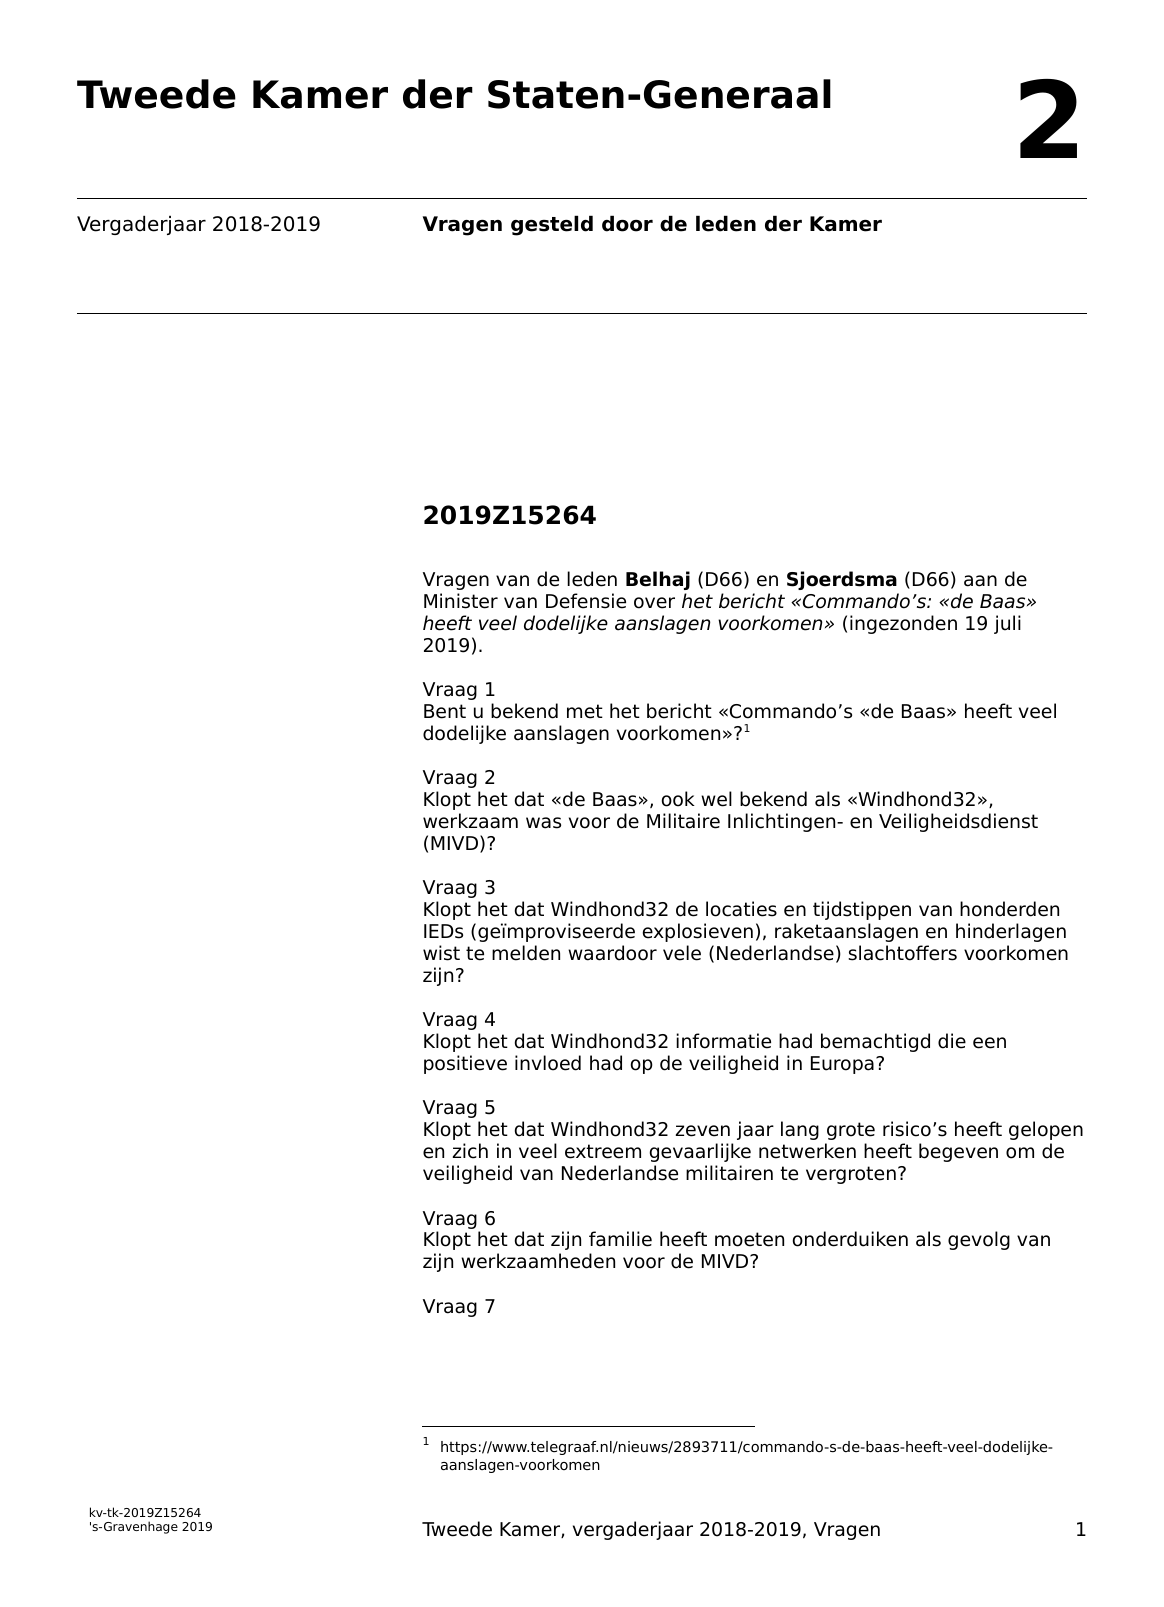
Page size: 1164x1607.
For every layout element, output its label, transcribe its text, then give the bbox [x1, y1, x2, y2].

text Vragen van de leden Belhaj (D66) en Sjoerdsma (D66) aan de Minister van Defensie over het bericht «Commando’s: «de Baas» heeft veel dodelijke aanslagen voorkomen» (ingezonden 19 juli 2019). [422, 569, 1087, 657]
text 2019Z15264 [422, 501, 1087, 531]
table_cell Vragen gesteld door de leden der Kamer [422, 199, 1087, 313]
text Klopt het dat zijn familie heeft moeten onderduiken als gevolg van zijn werkzaamheden voor de MIVD? [422, 1229, 1087, 1273]
text kv-tk-2019Z15264 [88, 1506, 323, 1520]
text Vraag 2 [422, 767, 1087, 789]
text Vraag 5 [422, 1097, 1087, 1119]
text 's-Gravenhage 2019 [88, 1520, 323, 1534]
text Bent u bekend met het bericht «Commando’s «de Baas» heeft veel dodelijke aanslagen voorkomen»? [422, 701, 1087, 745]
text Klopt het dat Windhond32 de locaties en tijdstippen van honderden IEDs (geïmproviseerde explosieven), raketaanslagen en hinderlagen wist te melden waardoor vele (Nederlandse) slachtoffers voorkomen zijn? [422, 899, 1087, 987]
table_cell Vergaderjaar 2018-2019 [77, 199, 422, 313]
text Vraag 3 [422, 877, 1087, 899]
text Vraag 7 [422, 1296, 1087, 1317]
text https://www.telegraaf.nl/nieuws/2893711/commando-s-de-baas-heeft-veel-dodelijke-aanslagen-voorkomen [422, 1435, 1087, 1474]
text Klopt het dat Windhond32 zeven jaar lang grote risico’s heeft gelopen en zich in veel extreem gevaarlijke netwerken heeft begeven om de veiligheid van Nederlandse militairen te vergroten? [422, 1119, 1087, 1185]
text Vraag 1 [422, 679, 1087, 701]
table_header Tweede Kamer der Staten-Generaal [77, 59, 886, 198]
text Klopt het dat Windhond32 informatie had bemachtigd die een positieve invloed had op de veiligheid in Europa? [422, 1031, 1087, 1075]
text Vraag 6 [422, 1207, 1087, 1229]
text Vraag 4 [422, 1009, 1087, 1031]
table_header 2 [886, 59, 1087, 198]
text Klopt het dat «de Baas», ook wel bekend als «Windhond32», werkzaam was voor de Militaire Inlichtingen- en Veiligheidsdienst (MIVD)? [422, 789, 1087, 855]
